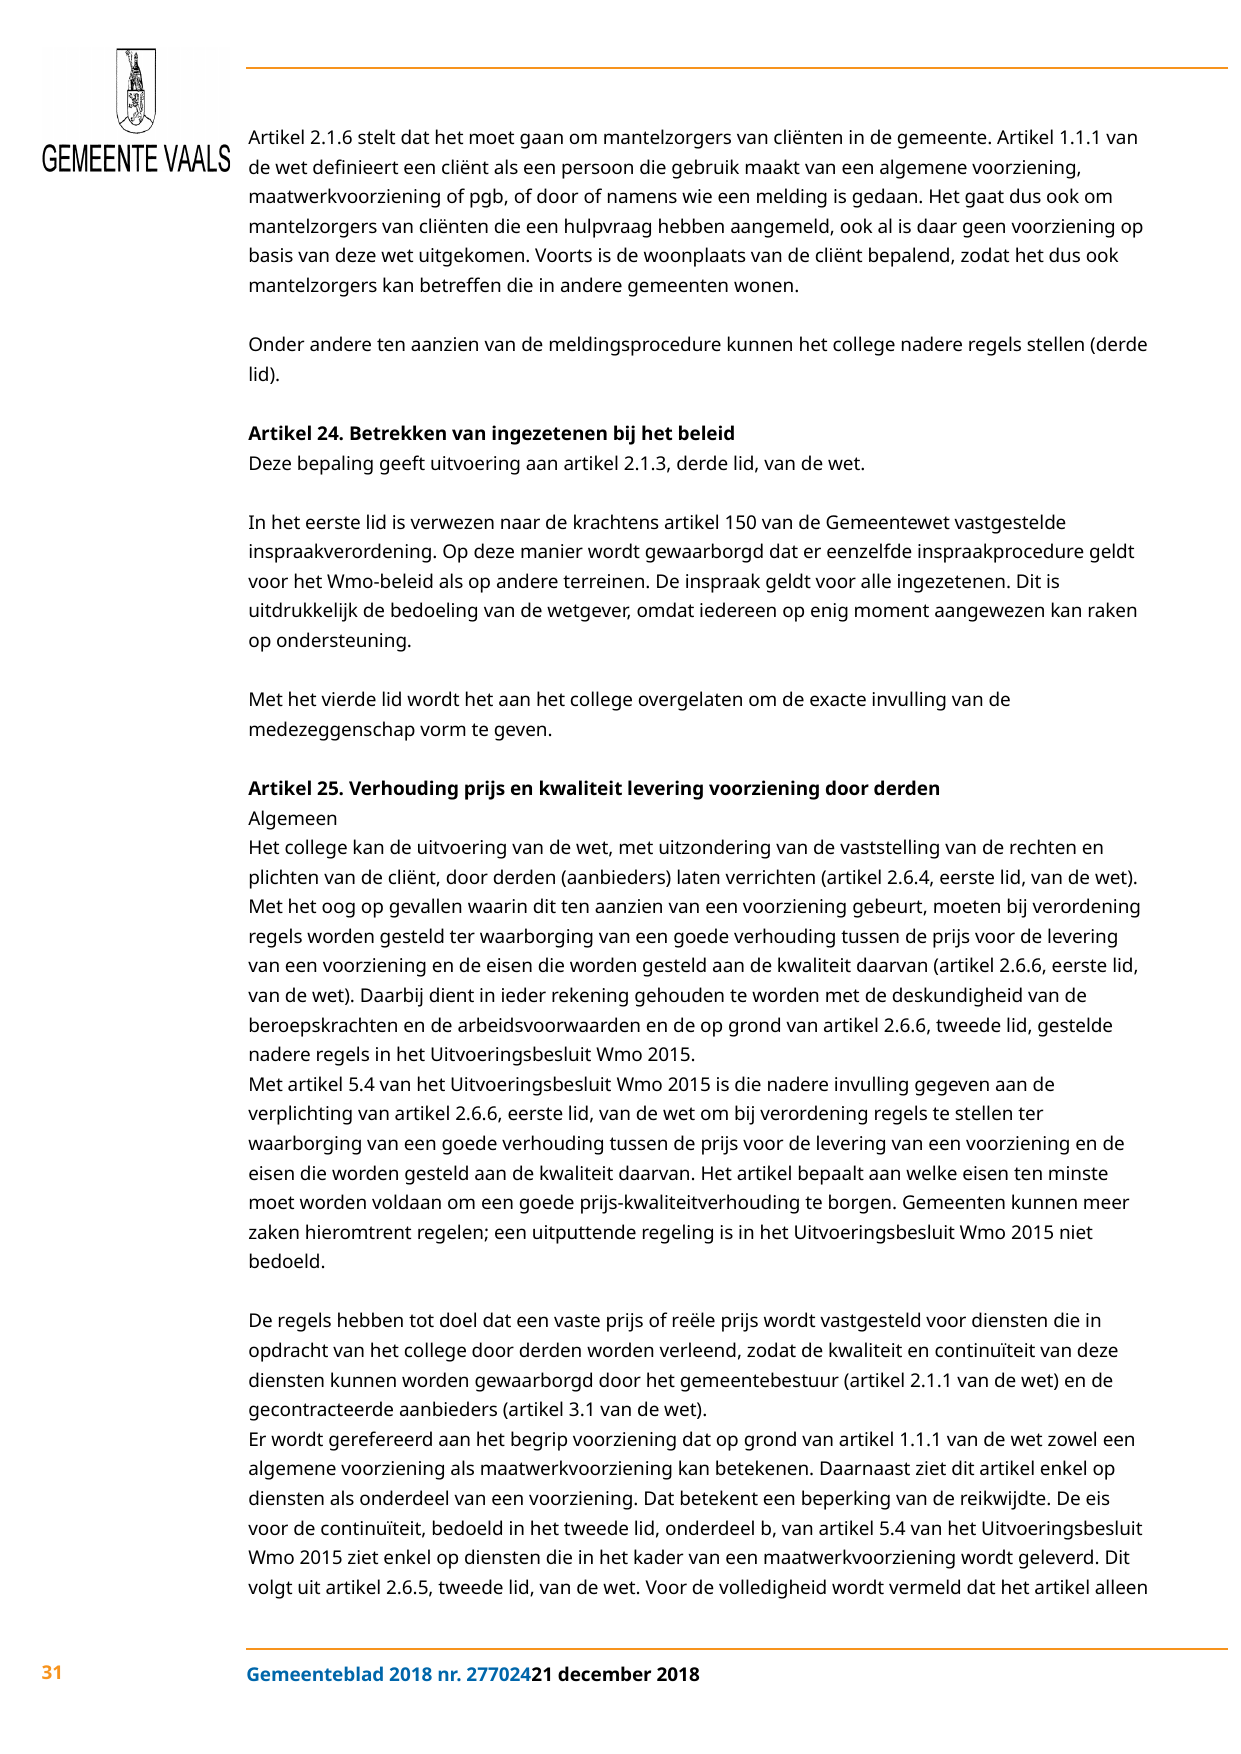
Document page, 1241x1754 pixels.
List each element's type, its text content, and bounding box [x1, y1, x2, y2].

text Met het vierde lid wordt het aan het college overgelaten om de exacte invulling van de medezeggenschap vorm te geven. [248, 686, 1152, 742]
text Artikel 2.1.6 stelt dat het moet gaan om mantelzorgers van cliënten in de gemeente. Artikel 1.1.1 van de wet definieert een cliënt als een persoon die gebruik maakt van een algemene voorziening, maatwerkvoorziening of pgb, of door of namens wie een melding is gedaan. Het gaat dus ook om mantelzorgers van cliënten die een hulpvraag hebben aangemeld, ook al is daar geen voorziening op basis van deze wet uitgekomen. Voorts is de woonplaats van de cliënt bepalend, zodat het dus ook mantelzorgers kan betreffen die in andere gemeenten wonen. [248, 124, 1152, 298]
text Deze bepaling geeft uitvoering aan artikel 2.1.3, derde lid, van de wet. [248, 450, 1152, 476]
text In het eerste lid is verwezen naar de krachtens artikel 150 van de Gemeentewet vastgestelde inspraakverordening. Op deze manier wordt gewaarborgd dat er eenzelfde inspraakprocedure geldt voor het Wmo-beleid als op andere terreinen. De inspraak geldt voor alle ingezetenen. Dit is uitdrukkelijk de bedoeling van de wetgever, omdat iedereen op enig moment aangewezen kan raken op ondersteuning. [248, 509, 1152, 653]
text Algemeen [248, 805, 1152, 831]
text Onder andere ten aanzien van de meldingsprocedure kunnen het college nadere regels stellen (derde lid). [248, 331, 1152, 387]
text De regels hebben tot doel dat een vaste prijs of reële prijs wordt vastgesteld voor diensten die in opdracht van het college door derden worden verleend, zodat de kwaliteit en continuïteit van deze diensten kunnen worden gewaarborgd door het gemeentebestuur (artikel 2.1.1 van de wet) en de gecontracteerde aanbieders (artikel 3.1 van de wet). [248, 1308, 1152, 1422]
text Artikel 24. Betrekken van ingezetenen bij het beleid [248, 420, 1152, 446]
text Het college kan de uitvoering van de wet, met uitzondering van de vaststelling van de rechten en plichten van de cliënt, door derden (aanbieders) laten verrichten (artikel 2.6.4, eerste lid, van de wet). Met het oog op gevallen waarin dit ten aanzien van een voorziening gebeurt, moeten bij verordening regels worden gesteld ter waarborging van een goede verhouding tussen de prijs voor de levering van een voorziening en de eisen die worden gesteld aan de kwaliteit daarvan (artikel 2.6.6, eerste lid, van de wet). Daarbij dient in ieder rekening gehouden te worden met de deskundigheid van de beroepskrachten en de arbeidsvoorwaarden en de op grond van artikel 2.6.6, tweede lid, gestelde nadere regels in het Uitvoeringsbesluit Wmo 2015. [248, 834, 1152, 1067]
picture [41, 47, 231, 172]
text Met artikel 5.4 van het Uitvoeringsbesluit Wmo 2015 is die nadere invulling gegeven aan de verplichting van artikel 2.6.6, eerste lid, van de wet om bij verordening regels te stellen ter waarborging van een goede verhouding tussen de prijs voor de levering van een voorziening en de eisen die worden gesteld aan de kwaliteit daarvan. Het artikel bepaalt aan welke eisen ten minste moet worden voldaan om een goede prijs-kwaliteitverhouding te borgen. Gemeenten kunnen meer zaken hieromtrent regelen; een uitputtende regeling is in het Uitvoeringsbesluit Wmo 2015 niet bedoeld. [248, 1071, 1152, 1274]
text Artikel 25. Verhouding prijs en kwaliteit levering voorziening door derden [248, 775, 1152, 801]
text Er wordt gerefereerd aan het begrip voorziening dat op grond van artikel 1.1.1 van de wet zowel een algemene voorziening als maatwerkvoorziening kan betekenen. Daarnaast ziet dit artikel enkel op diensten als onderdeel van een voorziening. Dat betekent een beperking van de reikwijdte. De eis voor de continuïteit, bedoeld in het tweede lid, onderdeel b, van artikel 5.4 van het Uitvoeringsbesluit Wmo 2015 ziet enkel op diensten die in het kader van een maatwerkvoorziening wordt geleverd. Dit volgt uit artikel 2.6.5, tweede lid, van de wet. Voor de volledigheid wordt vermeld dat het artikel alleen [248, 1426, 1152, 1600]
